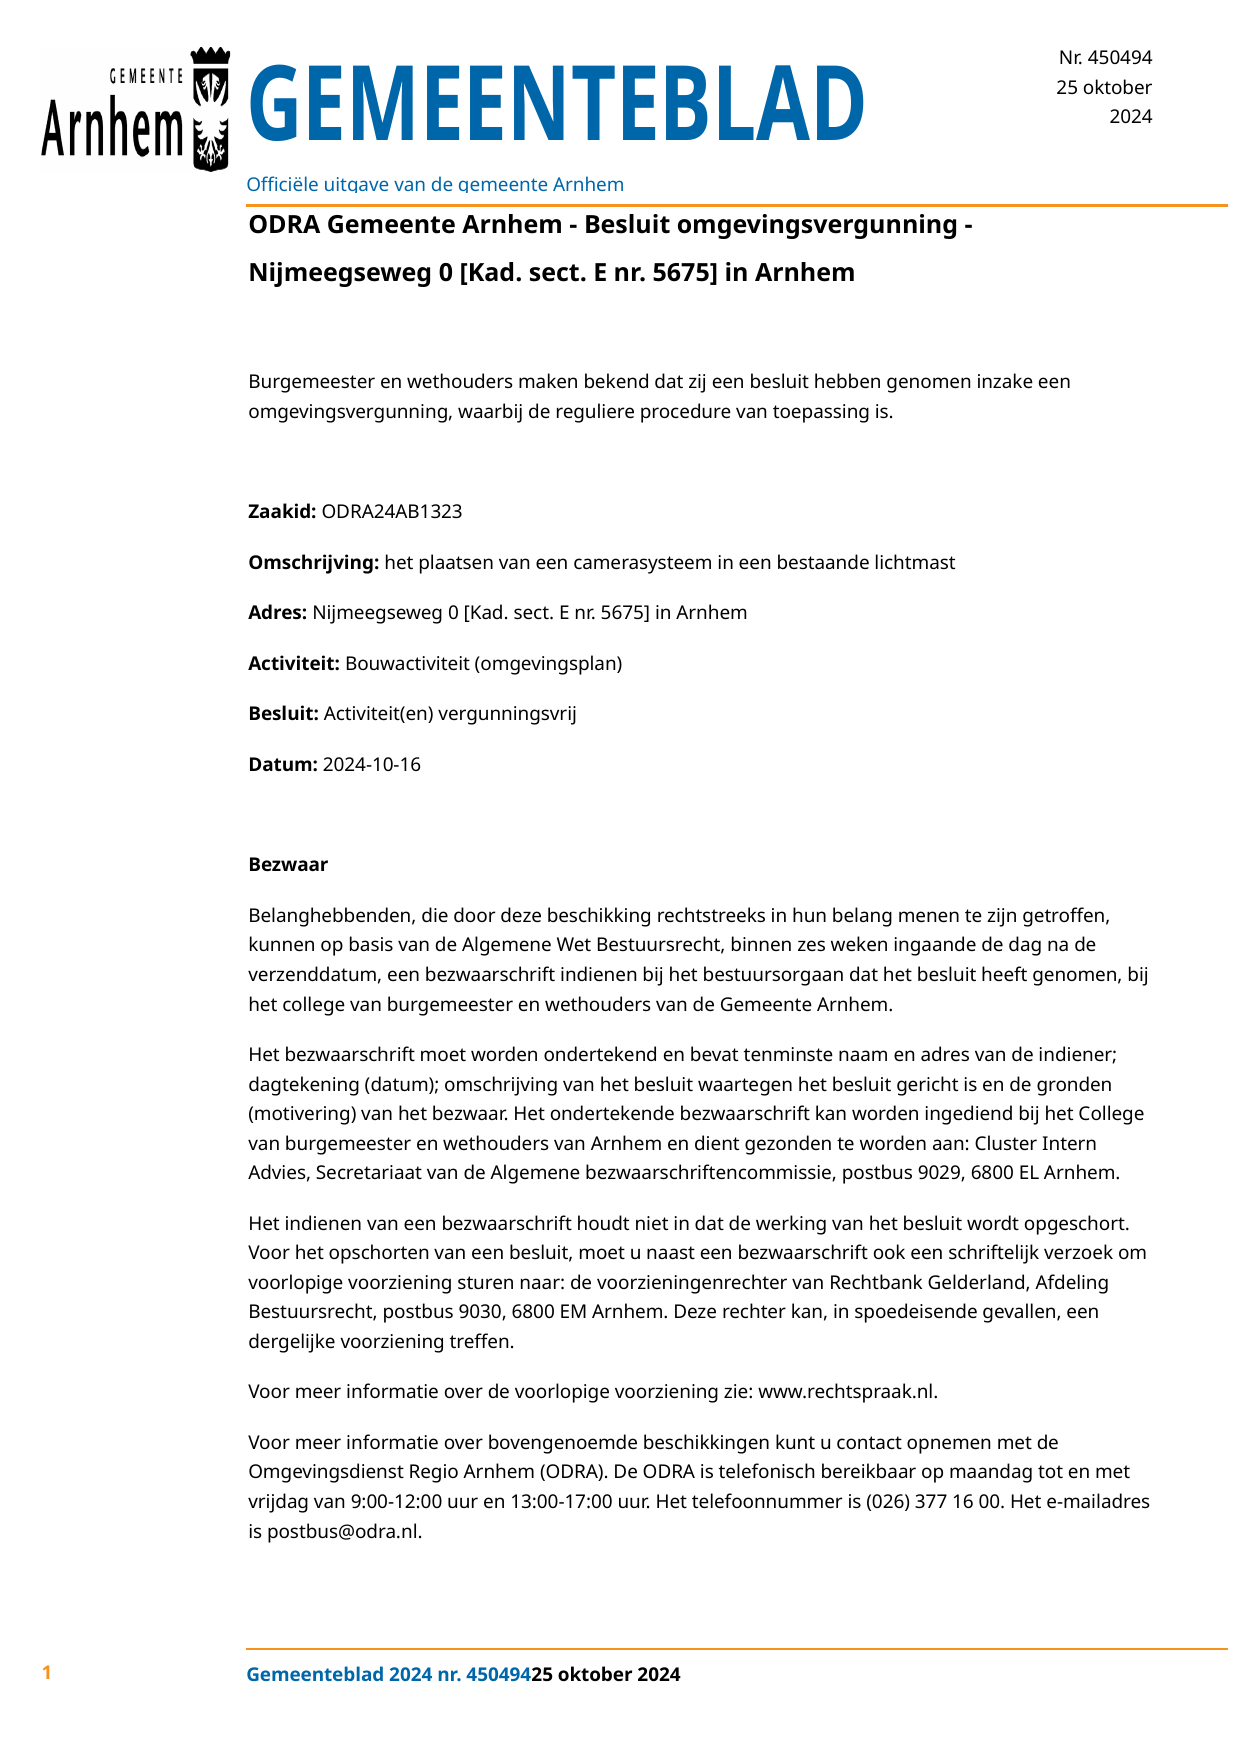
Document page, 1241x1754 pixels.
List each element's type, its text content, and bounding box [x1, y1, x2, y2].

text Activiteit: Bouwactiviteit (omgevingsplan) [248, 650, 1152, 676]
text Besluit: Activiteit(en) vergunningsvrij [248, 700, 1152, 726]
text Burgemeester en wethouders maken bekend dat zij een besluit hebben genomen inzake een omgevingsvergunning, waarbij de reguliere procedure van toepassing is. [248, 368, 1152, 424]
text Omschrijving: het plaatsen van een camerasysteem in een bestaande lichtmast [248, 549, 1152, 575]
text Voor meer informatie over de voorlopige voorziening zie: www.rechtspraak.nl. [248, 1379, 1152, 1404]
text Voor meer informatie over bovengenoemde beschikkingen kunt u contact opnemen met de Omgevingsdienst Regio Arnhem (ODRA). De ODRA is telefonisch bereikbaar op maandag tot en met vrijdag van 9:00-12:00 uur en 13:00-17:00 uur. Het telefoonnummer is (026) 377 16 00. Het e-mailadres is postbus@odra.nl. [248, 1429, 1152, 1544]
text Het indienen van een bezwaarschrift houdt niet in dat de werking van het besluit wordt opgeschort. Voor het opschorten van een besluit, moet u naast een bezwaarschrift ook een schriftelijk verzoek om voorlopige voorziening sturen naar: de voorzieningenrechter van Rechtbank Gelderland, Afdeling Bestuursrecht, postbus 9030, 6800 EM Arnhem. Deze rechter kan, in spoedeisende gevallen, een dergelijke voorziening treffen. [248, 1210, 1152, 1354]
text ODRA Gemeente Arnhem - Besluit omgevingsvergunning - Nijmeegseweg 0 [Kad. sect. E nr. 5675] in Arnhem [248, 207, 1152, 288]
text Bezwaar [248, 852, 1152, 877]
picture [41, 47, 231, 172]
text Het bezwaarschrift moet worden ondertekend en bevat tenminste naam en adres van de indiener; dagtekening (datum); omschrijving van het besluit waartegen het besluit gericht is en de gronden (motivering) van het bezwaar. Het ondertekende bezwaarschrift kan worden ingediend bij het College van burgemeester en wethouders van Arnhem en dient gezonden te worden aan: Cluster Intern Advies, Secretariaat van de Algemene bezwaarschriftencommissie, postbus 9029, 6800 EL Arnhem. [248, 1041, 1152, 1185]
text Datum: 2024-10-16 [248, 751, 1152, 777]
text Adres: Nijmeegseweg 0 [Kad. sect. E nr. 5675] in Arnhem [248, 599, 1152, 625]
text Belanghebbenden, die door deze beschikking rechtstreeks in hun belang menen te zijn getroffen, kunnen op basis van de Algemene Wet Bestuursrecht, binnen zes weken ingaande de dag na de verzenddatum, een bezwaarschrift indienen bij het bestuursorgaan dat het besluit heeft genomen, bij het college van burgemeester en wethouders van de Gemeente Arnhem. [248, 902, 1152, 1017]
text Zaakid: ODRA24AB1323 [248, 499, 1152, 524]
